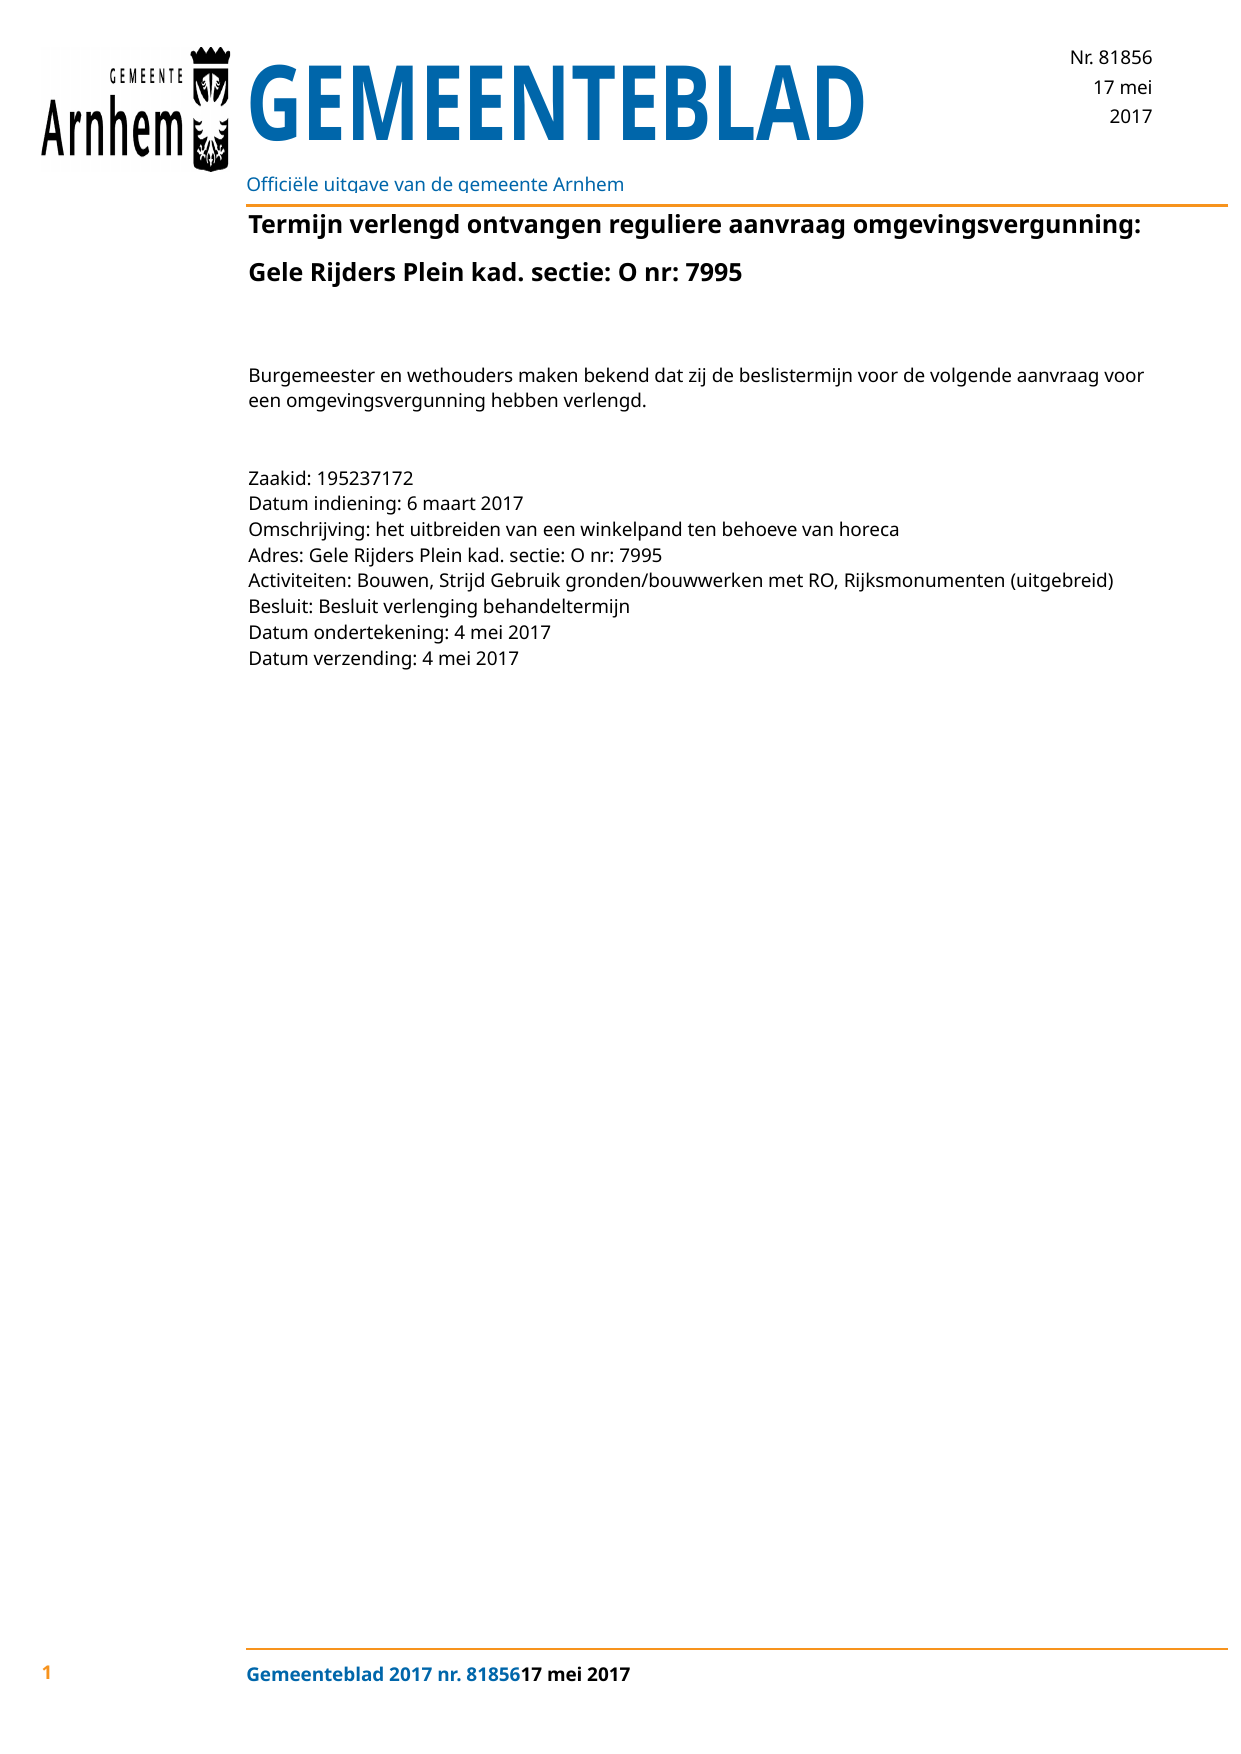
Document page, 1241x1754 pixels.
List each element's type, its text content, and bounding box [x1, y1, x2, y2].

text Datum ondertekening: 4 mei 2017 [248, 619, 1152, 645]
text Adres: Gele Rijders Plein kad. sectie: O nr: 7995 [248, 542, 1152, 568]
text Burgemeester en wethouders maken bekend dat zij de beslistermijn voor de volgende aanvraag voor een omgevingsvergunning hebben verlengd. [248, 362, 1152, 413]
text Datum verzending: 4 mei 2017 [248, 645, 1152, 671]
text Zaakid: 195237172 [248, 465, 1152, 491]
text Termijn verlengd ontvangen reguliere aanvraag omgevingsvergunning: Gele Rijders Plein kad. sectie: O nr: 7995 [248, 207, 1152, 288]
text Besluit: Besluit verlenging behandeltermijn [248, 593, 1152, 619]
picture [41, 47, 231, 172]
text Activiteiten: Bouwen, Strijd Gebruik gronden/bouwwerken met RO, Rijksmonumenten (uitgebreid) [248, 568, 1152, 593]
text Datum indiening: 6 maart 2017 [248, 491, 1152, 516]
text Omschrijving: het uitbreiden van een winkelpand ten behoeve van horeca [248, 516, 1152, 542]
